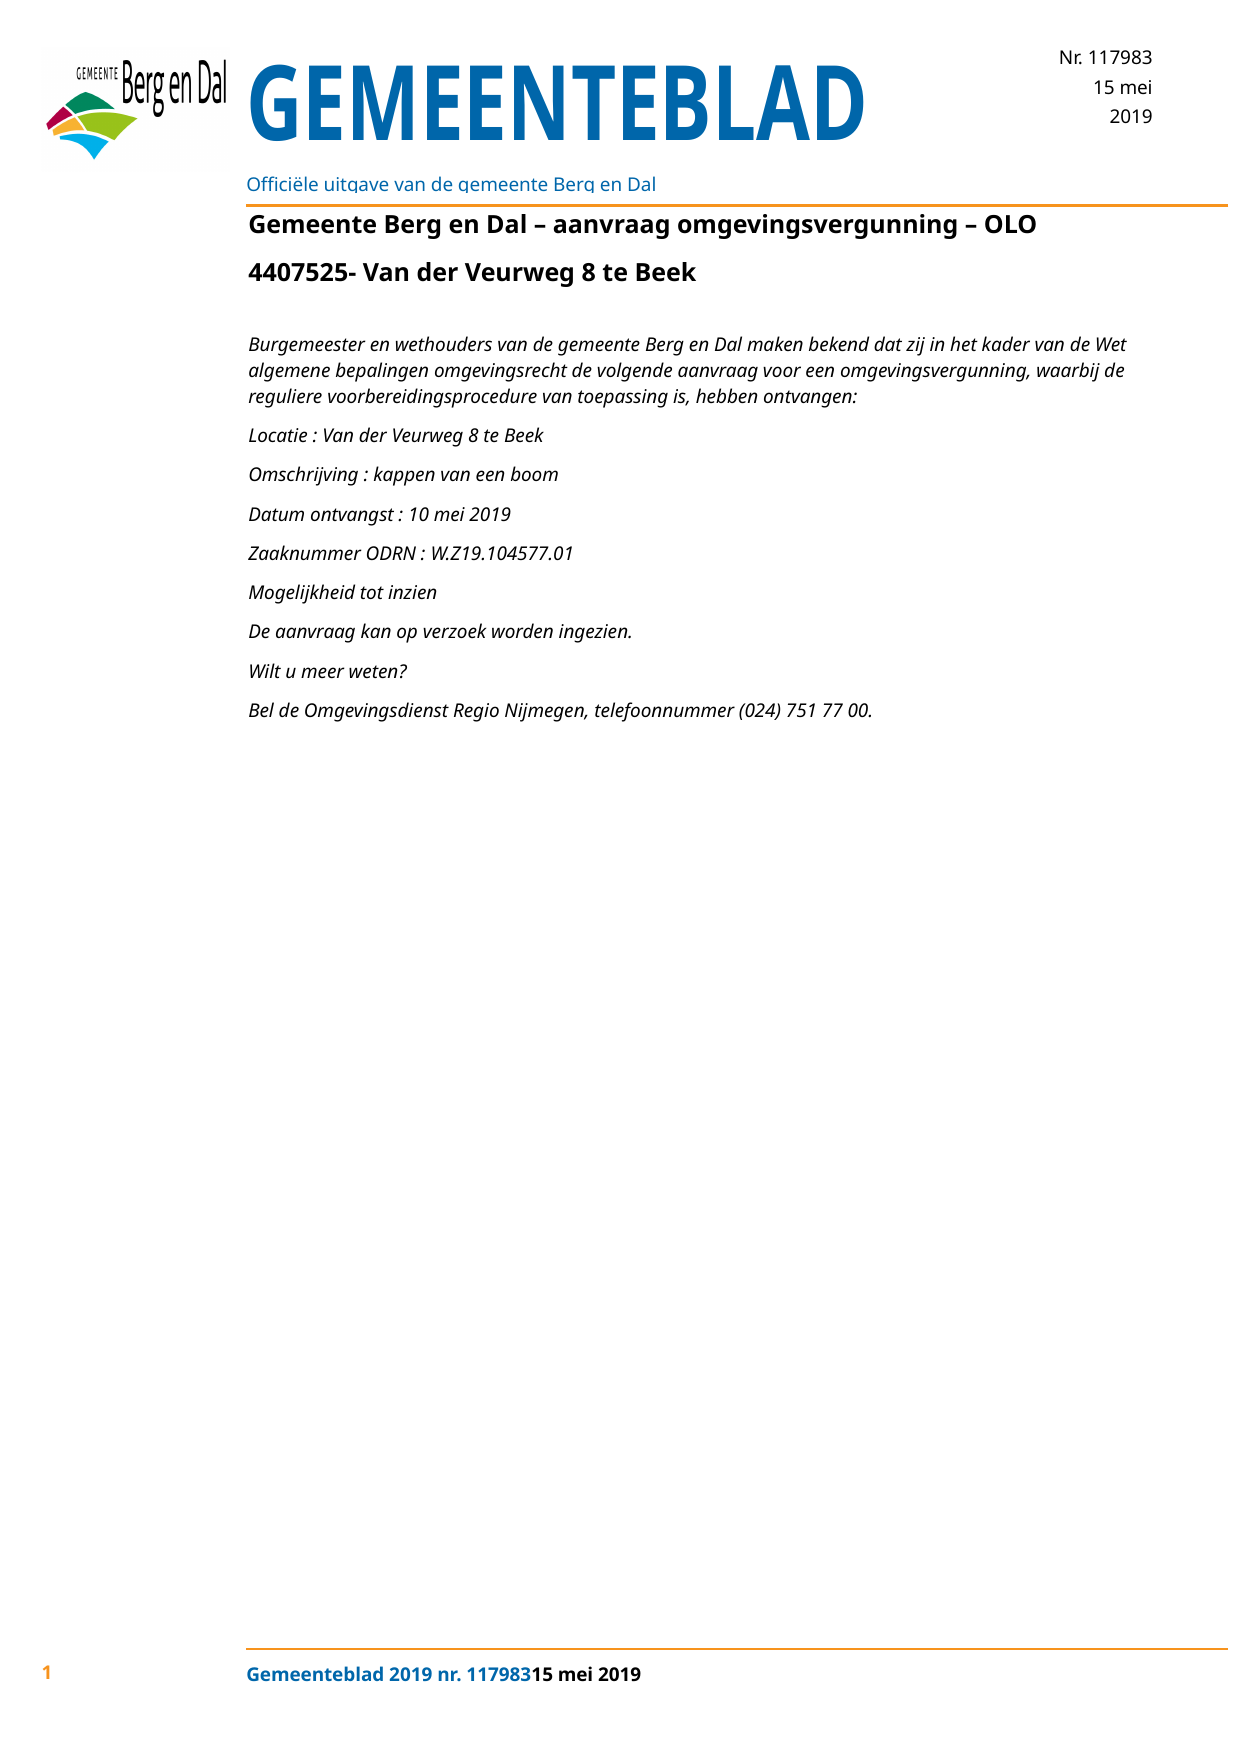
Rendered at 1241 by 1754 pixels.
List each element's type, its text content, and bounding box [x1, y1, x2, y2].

text Bel de Omgevingsdienst Regio Nijmegen, telefoonnummer (024) 751 77 00. [248, 697, 1152, 723]
picture [41, 47, 231, 172]
text Locatie : Van der Veurweg 8 te Beek [248, 422, 1152, 448]
text Burgemeester en wethouders van de gemeente Berg en Dal maken bekend dat zij in het kader van de Wet algemene bepalingen omgevingsrecht de volgende aanvraag voor een omgevingsvergunning, waarbij de reguliere voorbereidingsprocedure van toepassing is, hebben ontvangen: [248, 331, 1152, 409]
text Gemeente Berg en Dal – aanvraag omgevingsvergunning – OLO 4407525- Van der Veurweg 8 te Beek [248, 207, 1152, 288]
text Wilt u meer weten? [248, 658, 1152, 683]
text Omschrijving : kappen van een boom [248, 461, 1152, 487]
text De aanvraag kan op verzoek worden ingezien. [248, 618, 1152, 644]
text Mogelijkheid tot inzien [248, 579, 1152, 605]
text Zaaknummer ODRN : W.Z19.104577.01 [248, 540, 1152, 566]
text Datum ontvangst : 10 mei 2019 [248, 501, 1152, 526]
